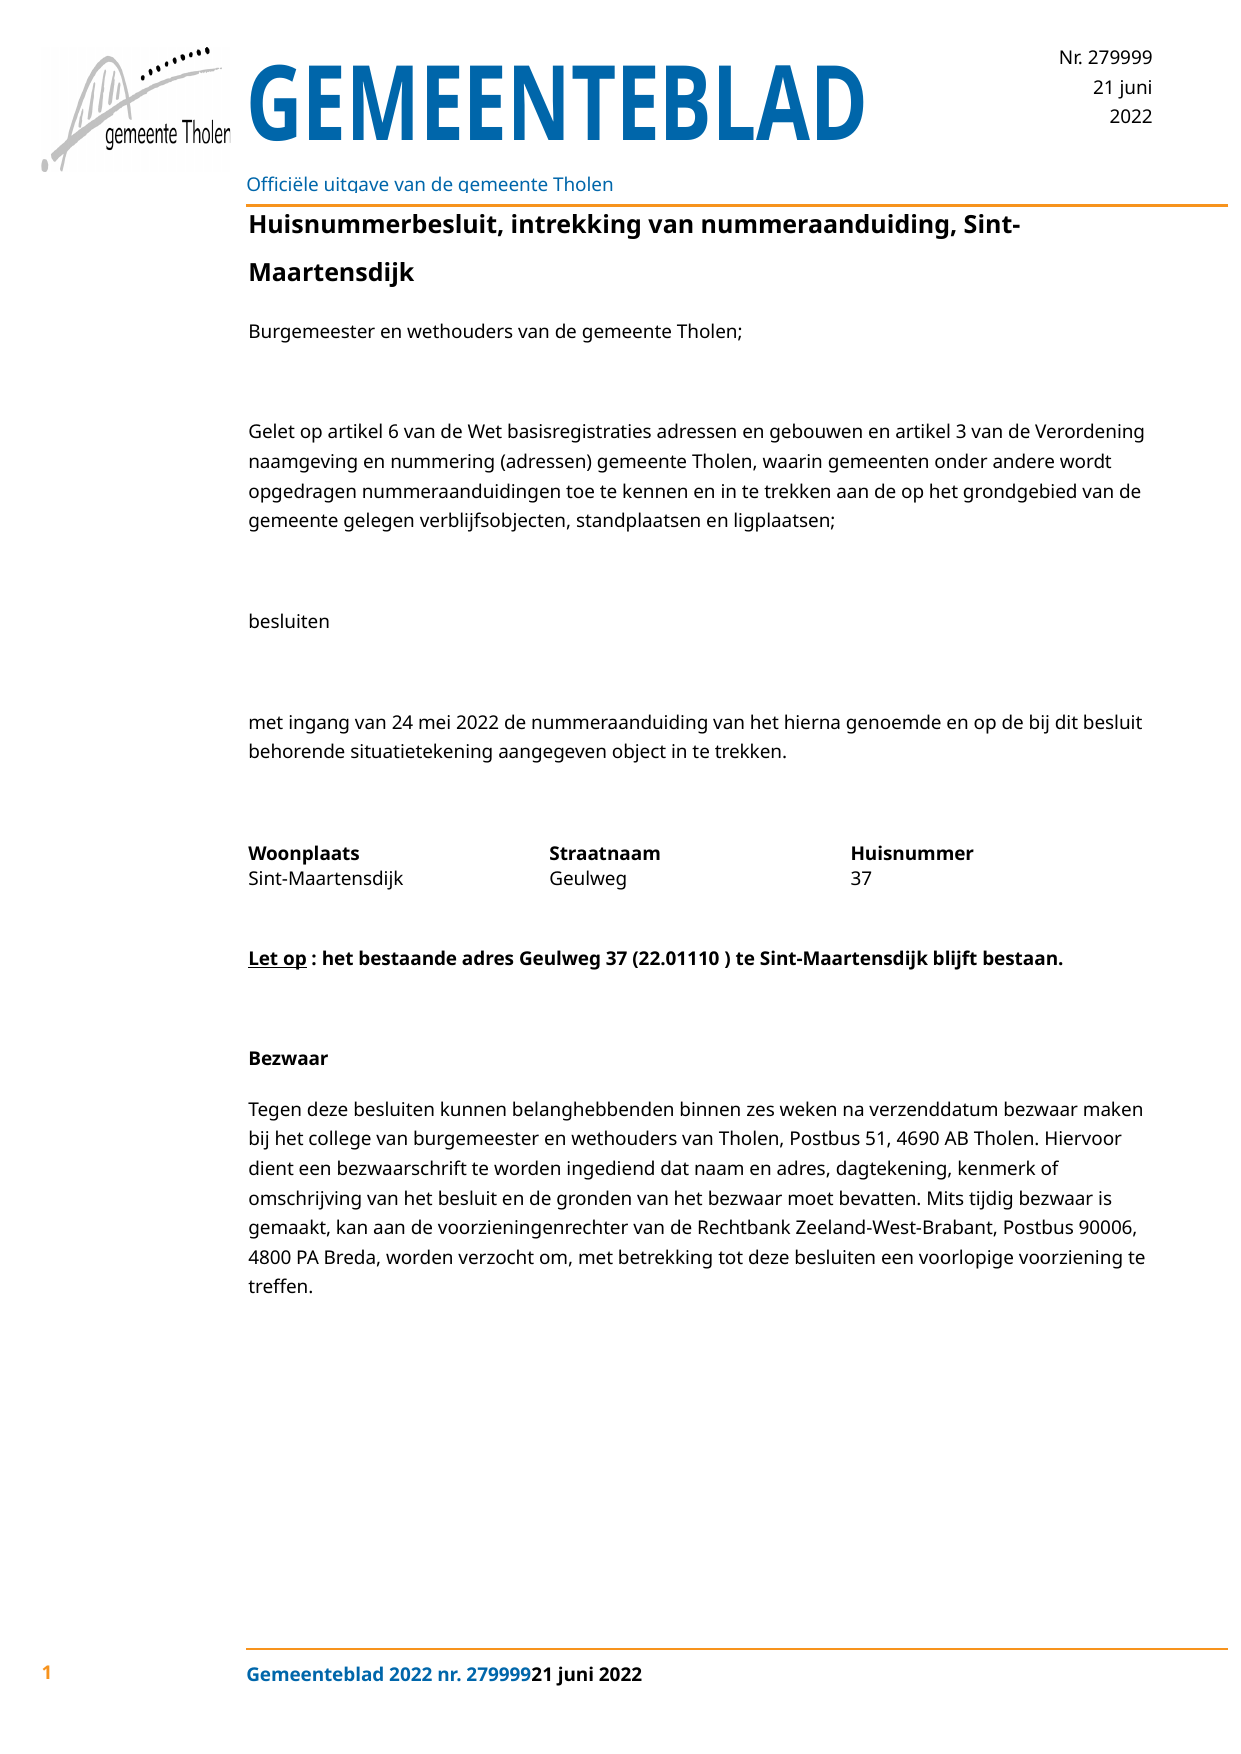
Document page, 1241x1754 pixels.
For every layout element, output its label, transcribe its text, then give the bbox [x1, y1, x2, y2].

text Tegen deze besluiten kunnen belanghebbenden binnen zes weken na verzenddatum bezwaar maken bij het college van burgemeester en wethouders van Tholen, Postbus 51, 4690 AB Tholen. Hiervoor dient een bezwaarschrift te worden ingediend dat naam en adres, dagtekening, kenmerk of omschrijving van het besluit en de gronden van het bezwaar moet bevatten. Mits tijdig bezwaar is gemaakt, kan aan de voorzieningenrechter van de Rechtbank Zeeland-West-Brabant, Postbus 90006, 4800 PA Breda, worden verzocht om, met betrekking tot deze besluiten een voorlopige voorziening te treffen. [248, 1096, 1152, 1299]
text besluiten [248, 608, 1152, 634]
table_header Straatnaam [549, 840, 850, 865]
text Burgemeester en wethouders van de gemeente Tholen; [248, 318, 1152, 344]
table_header Woonplaats [248, 840, 549, 865]
table_header Huisnummer [850, 840, 1152, 865]
text Gelet op artikel 6 van de Wet basisregistraties adressen en gebouwen en artikel 3 van de Verordening naamgeving en nummering (adressen) gemeente Tholen, waarin gemeenten onder andere wordt opgedragen nummeraanduidingen toe te kennen en in te trekken aan de op het grondgebied van de gemeente gelegen verblijfsobjecten, standplaatsen en ligplaatsen; [248, 419, 1152, 533]
text Huisnummerbesluit, intrekking van nummeraanduiding, Sint-Maartensdijk [248, 207, 1152, 288]
table_cell Geulweg [549, 865, 850, 891]
text Let op : het bestaande adres Geulweg 37 (22.01110 ) te Sint-Maartensdijk blijft bestaan. [248, 945, 1152, 971]
text Bezwaar [248, 1046, 1152, 1071]
table_cell 37 [850, 865, 1152, 891]
text met ingang van 24 mei 2022 de nummeraanduiding van het hierna genoemde en op de bij dit besluit behorende situatietekening aangegeven object in te trekken. [248, 709, 1152, 764]
table_cell Sint-Maartensdijk [248, 865, 549, 891]
picture [41, 47, 231, 172]
